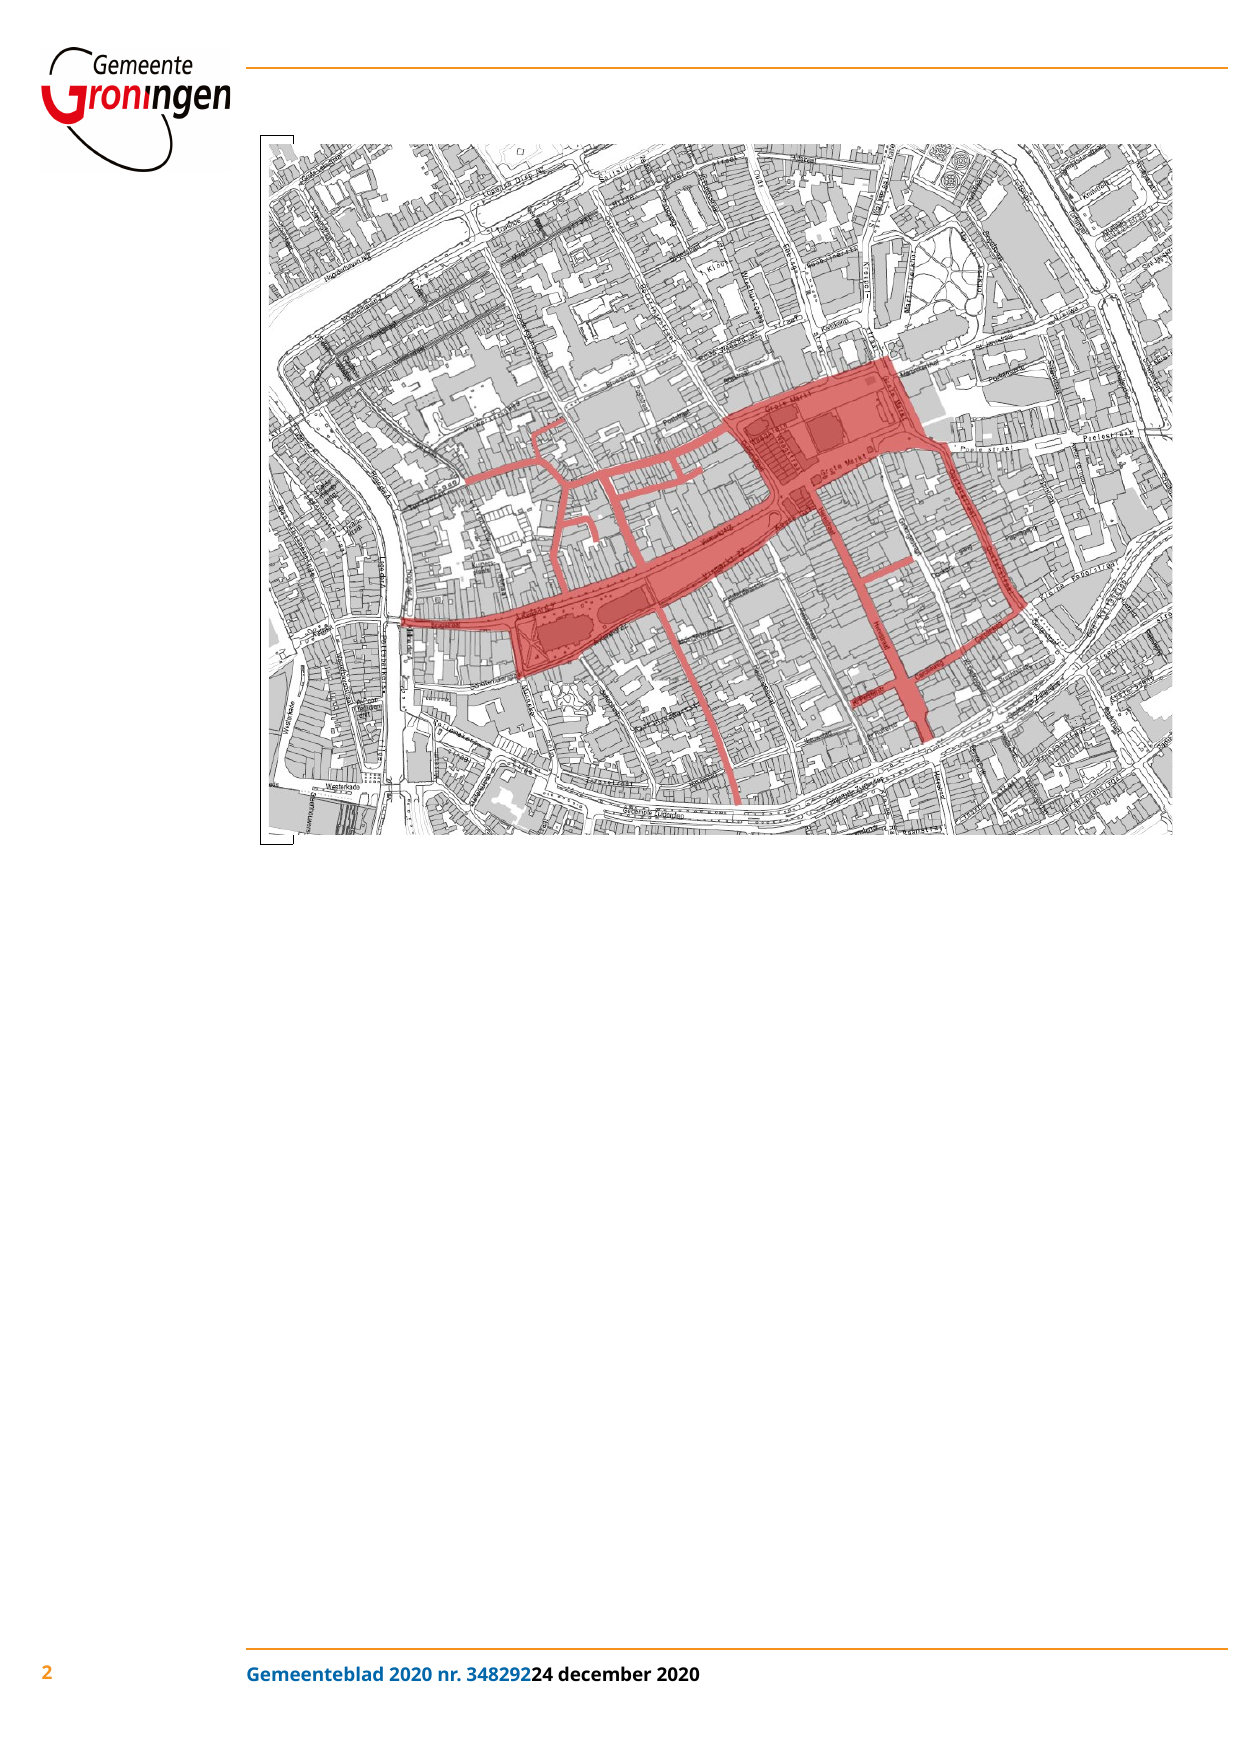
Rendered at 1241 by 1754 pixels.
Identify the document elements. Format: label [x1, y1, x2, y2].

picture [268, 144, 1173, 835]
picture [41, 47, 231, 172]
